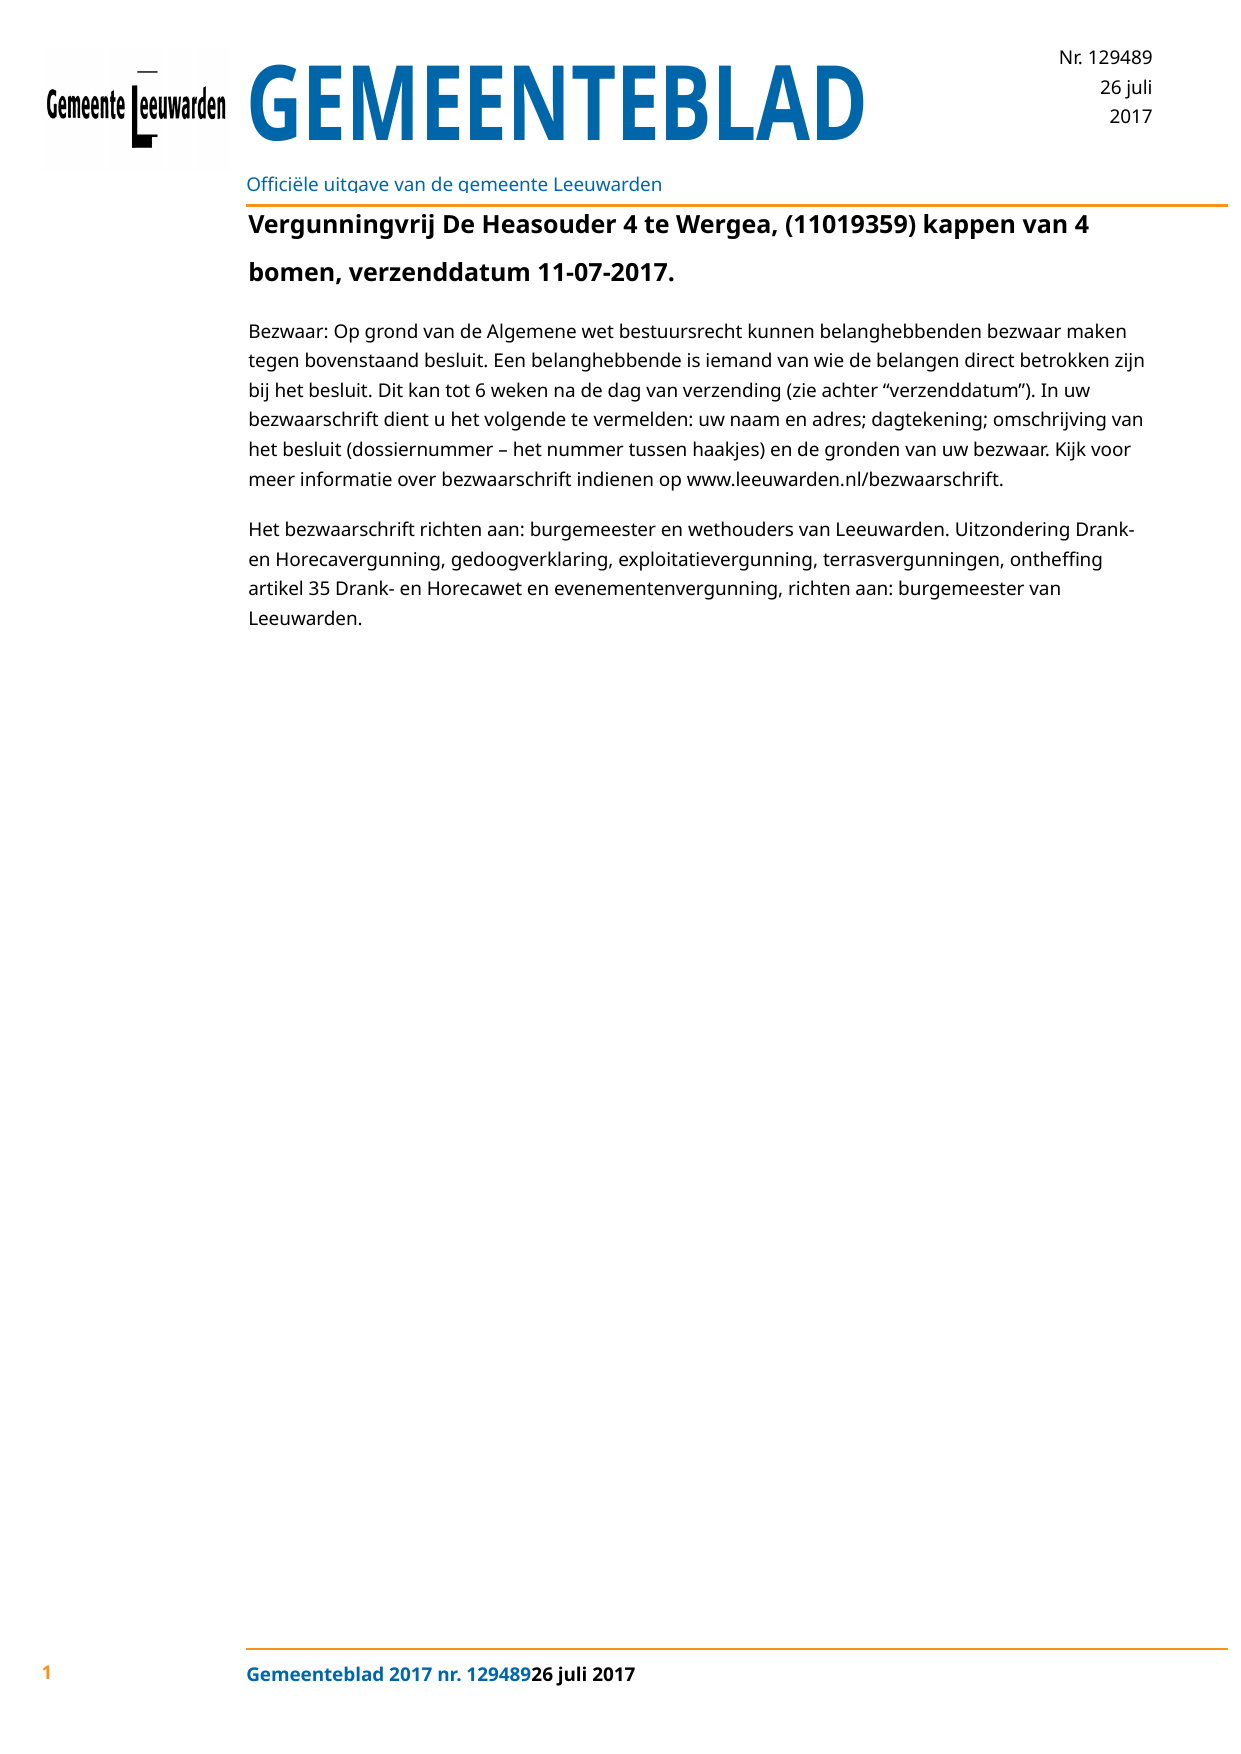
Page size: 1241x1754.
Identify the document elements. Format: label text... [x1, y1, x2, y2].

text Bezwaar: Op grond van de Algemene wet bestuursrecht kunnen belanghebbenden bezwaar maken tegen bovenstaand besluit. Een belanghebbende is iemand van wie de belangen direct betrokken zijn bij het besluit. Dit kan tot 6 weken na de dag van verzending (zie achter “verzenddatum”). In uw bezwaarschrift dient u het volgende te vermelden: uw naam en adres; dagtekening; omschrijving van het besluit (dossiernummer – het nummer tussen haakjes) en de gronden van uw bezwaar. Kijk voor meer informatie over bezwaarschrift indienen op www.leeuwarden.nl/bezwaarschrift. [248, 318, 1152, 492]
text Het bezwaarschrift richten aan: burgemeester en wethouders van Leeuwarden. Uitzondering Drank- en Horecavergunning, gedoogverklaring, exploitatievergunning, terrasvergunningen, ontheffing artikel 35 Drank- en Horecawet en evenementenvergunning, richten aan: burgemeester van Leeuwarden. [248, 516, 1152, 631]
picture [41, 47, 231, 172]
text Vergunningvrij De Heasouder 4 te Wergea, (11019359) kappen van 4 bomen, verzenddatum 11-07-2017. [248, 207, 1152, 288]
